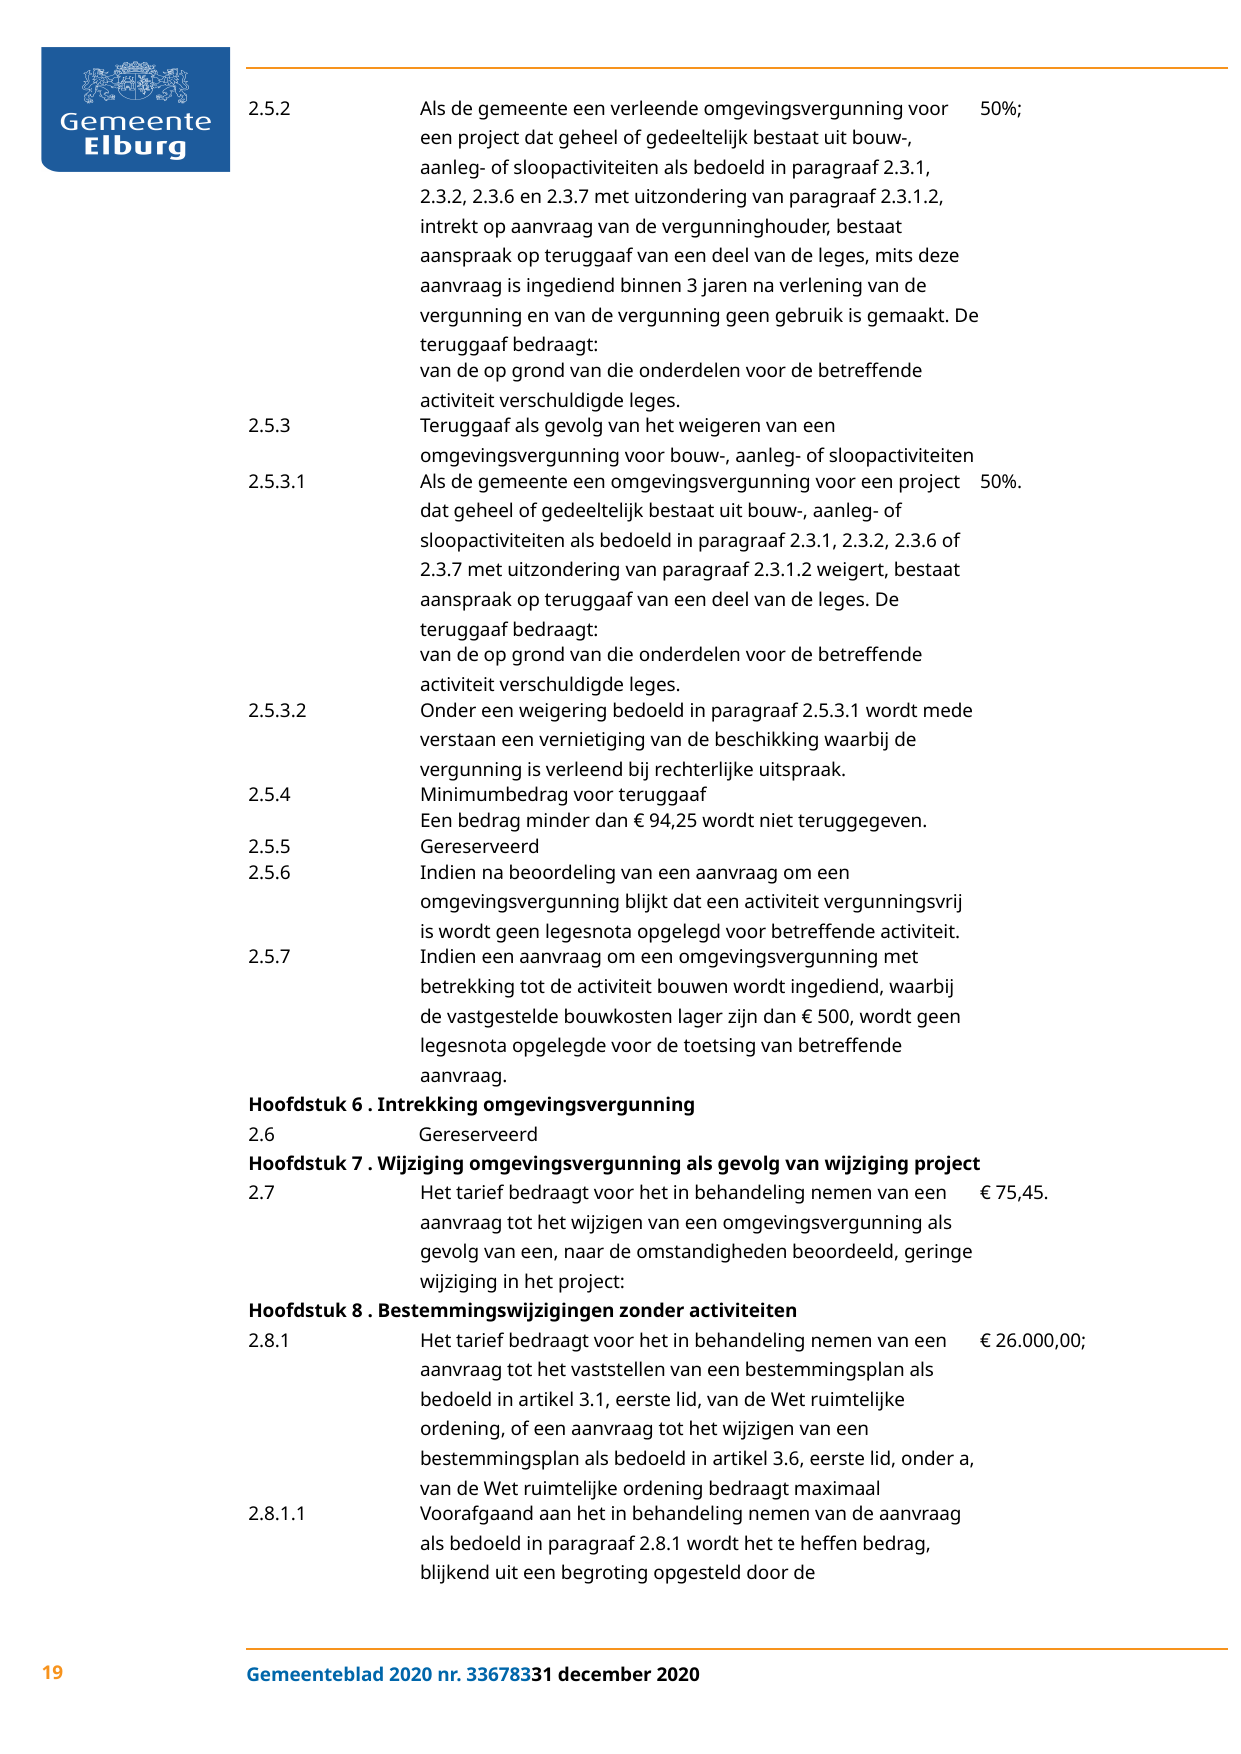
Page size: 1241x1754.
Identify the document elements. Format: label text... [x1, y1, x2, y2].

table_cell 2.5.4 [248, 782, 420, 807]
table_header 2.7 [248, 1179, 420, 1294]
table_header Het tarief bedraagt voor het in behandeling nemen van een aanvraag tot het vaststellen van een bestemmingsplan als bedoeld in artikel 3.1, eerste lid, van de Wet ruimtelijke ordening, of een aanvraag tot het wijzigen van een bestemmingsplan als bedoeld in artikel 3.6, eerste lid, onder a, van de Wet ruimtelijke ordening bedraagt maximaal [420, 1327, 980, 1500]
table_cell [980, 1500, 1152, 1585]
table_cell [980, 944, 1152, 1088]
table_cell Als de gemeente een verleende omgevingsvergunning voor een project dat geheel of gedeeltelijk bestaat uit bouw-, aanleg- of sloopactiviteiten als bedoeld in paragraaf 2.3.1, 2.3.2, 2.3.6 en 2.3.7 met uitzondering van paragraaf 2.3.1.2, intrekt op aanvraag van de vergunninghouder, bestaat aanspraak op teruggaaf van een deel van de leges, mits deze aanvraag is ingediend binnen 3 jaren na verlening van de vergunning en van de vergunning geen gebruik is gemaakt. De teruggaaf bedraagt: [420, 95, 980, 357]
table_cell 2.5.3.1 [248, 468, 420, 641]
table_header 2.8.1 [248, 1327, 420, 1500]
table_cell [248, 808, 420, 833]
table_cell [980, 808, 1152, 833]
table_header € 26.000,00; [980, 1327, 1152, 1500]
table_cell 50%. [980, 468, 1152, 641]
table_cell [980, 357, 1152, 412]
table_cell Minimumbedrag voor teruggaaf [420, 782, 980, 807]
table_cell Als de gemeente een omgevingsvergunning voor een project dat geheel of gedeeltelijk bestaat uit bouw-, aanleg- of sloopactiviteiten als bedoeld in paragraaf 2.3.1, 2.3.2, 2.3.6 of 2.3.7 met uitzondering van paragraaf 2.3.1.2 weigert, bestaat aanspraak op teruggaaf van een deel van de leges. De teruggaaf bedraagt: [420, 468, 980, 641]
text Hoofdstuk 6 . Intrekking omgevingsvergunning [248, 1091, 1152, 1117]
table_cell Een bedrag minder dan € 94,25 wordt niet teruggegeven. [420, 808, 980, 833]
table_cell 2.5.2 [248, 95, 420, 357]
table_cell van de op grond van die onderdelen voor de betreffende activiteit verschuldigde leges. [420, 641, 980, 697]
table_cell [980, 782, 1152, 807]
table_header Het tarief bedraagt voor het in behandeling nemen van een aanvraag tot het wijzigen van een omgevingsvergunning als gevolg van een, naar de omstandigheden beoordeeld, geringe wijziging in het project: [420, 1179, 980, 1294]
table_cell [980, 413, 1152, 468]
text Hoofdstuk 7 . Wijziging omgevingsvergunning als gevolg van wijziging project [248, 1150, 1152, 1175]
table_header € 75,45. [980, 1179, 1152, 1294]
table_cell 2.8.1.1 [248, 1500, 420, 1585]
table_cell 2.5.5 [248, 833, 420, 859]
table_cell Onder een weigering bedoeld in paragraaf 2.5.3.1 wordt mede verstaan een vernietiging van de beschikking waarbij de vergunning is verleend bij rechterlijke uitspraak. [420, 697, 980, 782]
table_cell [248, 641, 420, 697]
table_cell 2.5.7 [248, 944, 420, 1088]
table_cell [980, 859, 1152, 944]
table_cell van de op grond van die onderdelen voor de betreffende activiteit verschuldigde leges. [420, 357, 980, 412]
table_cell 50%; [980, 95, 1152, 357]
table_cell Indien na beoordeling van een aanvraag om een omgevingsvergunning blijkt dat een activiteit vergunningsvrij is wordt geen legesnota opgelegd voor betreffende activiteit. [420, 859, 980, 944]
table_cell Indien een aanvraag om een omgevingsvergunning met betrekking tot de activiteit bouwen wordt ingediend, waarbij de vastgestelde bouwkosten lager zijn dan € 500, wordt geen legesnota opgelegde voor de toetsing van betreffende aanvraag. [420, 944, 980, 1088]
text Hoofdstuk 8 . Bestemmingswijzigingen zonder activiteiten [248, 1297, 1152, 1323]
table_cell [980, 697, 1152, 782]
table_cell Gereserveerd [420, 833, 980, 859]
table_header [981, 1121, 1152, 1146]
table_header 2.6 [248, 1121, 418, 1146]
table_cell [980, 641, 1152, 697]
table_cell [248, 357, 420, 412]
table_cell Teruggaaf als gevolg van het weigeren van een omgevingsvergunning voor bouw-, aanleg- of sloopactiviteiten [420, 413, 980, 468]
table_cell [980, 833, 1152, 859]
table_cell 2.5.6 [248, 859, 420, 944]
table_cell Voorafgaand aan het in behandeling nemen van de aanvraag als bedoeld in paragraaf 2.8.1 wordt het te heffen bedrag, blijkend uit een begroting opgesteld door de [420, 1500, 980, 1585]
table_header Gereserveerd [418, 1121, 981, 1146]
table_cell 2.5.3.2 [248, 697, 420, 782]
table_cell 2.5.3 [248, 413, 420, 468]
picture [41, 47, 231, 172]
